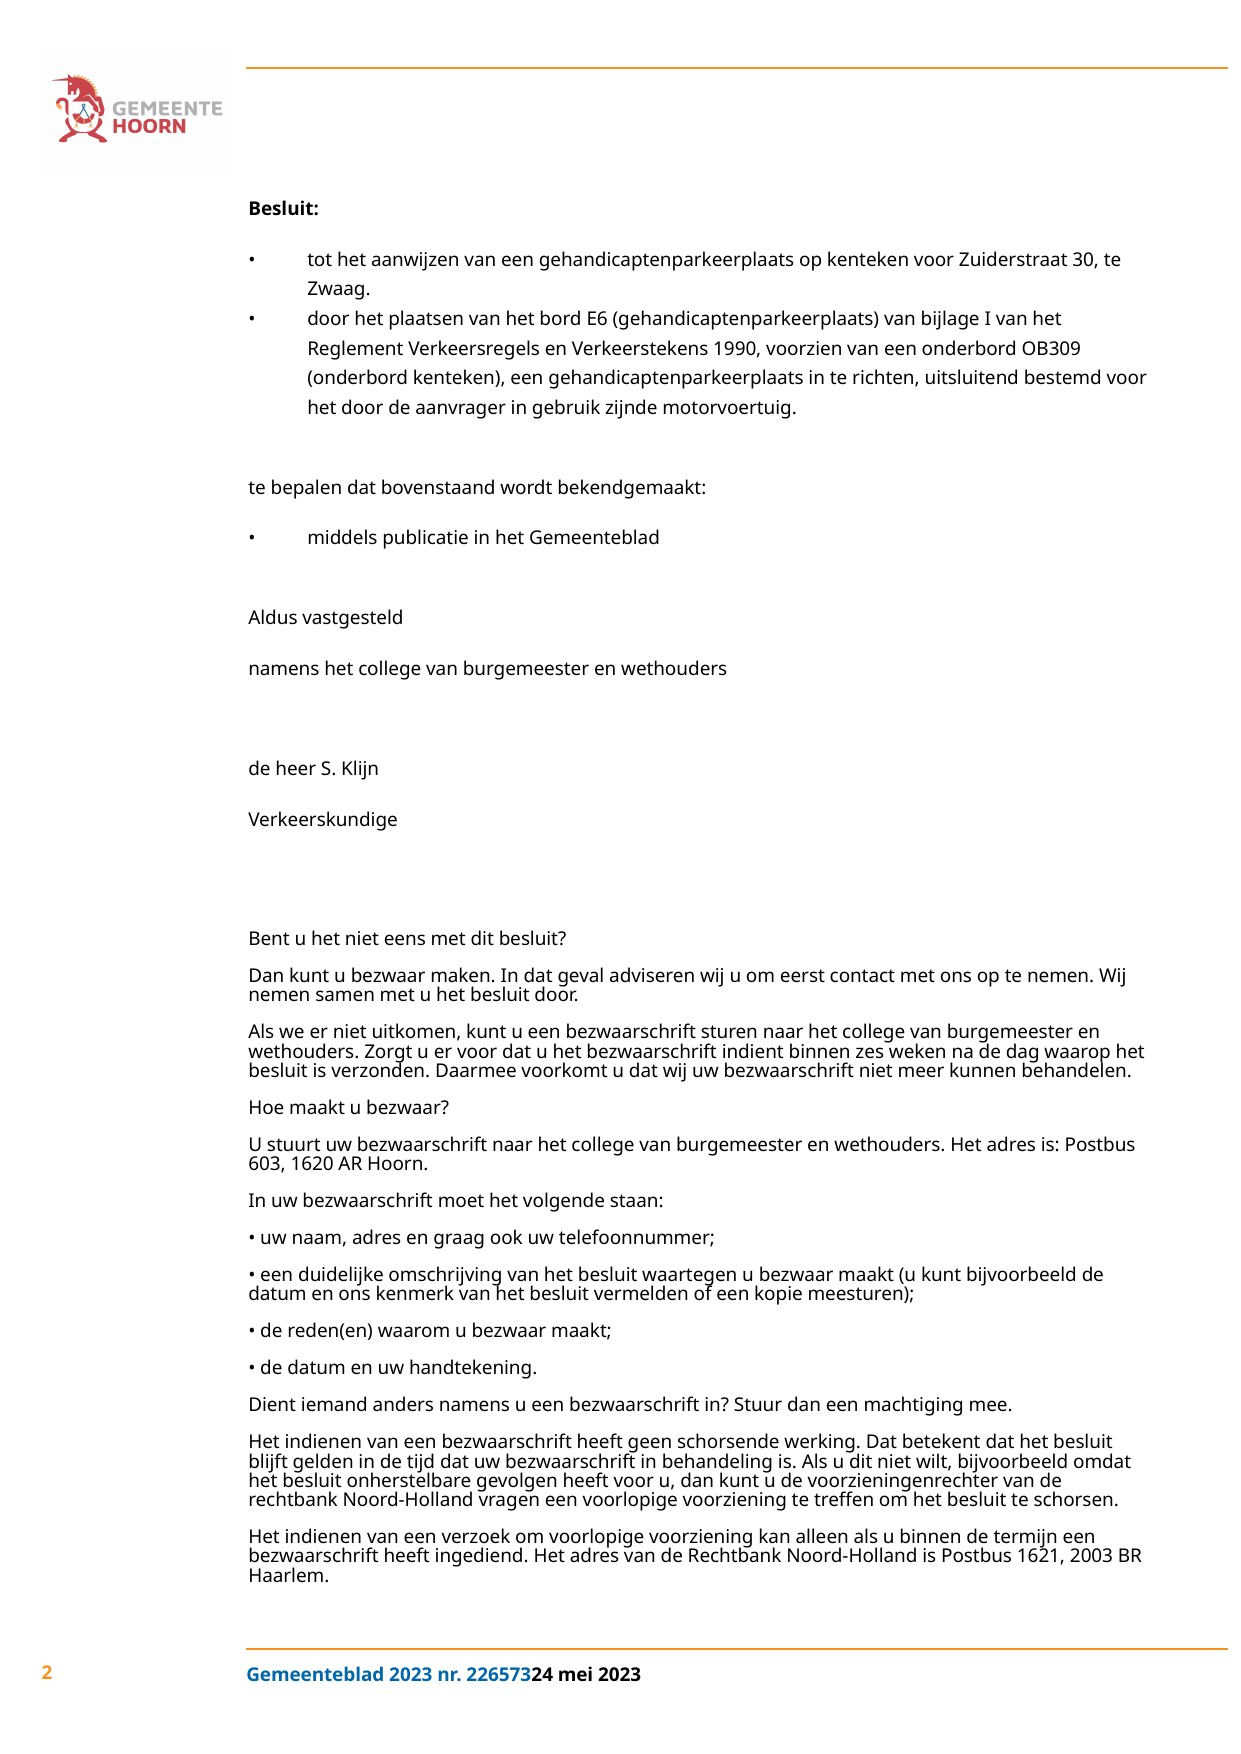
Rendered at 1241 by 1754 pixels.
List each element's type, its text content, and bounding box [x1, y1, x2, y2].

list tot het aanwijzen van een gehandicaptenparkeerplaats op kenteken voor Zuiderstraat 30, te Zwaag. [248, 246, 1152, 301]
text • de reden(en) waarom u bezwaar maakt; [248, 1322, 1152, 1342]
text te bepalen dat bovenstaand wordt bekendgemaakt: [248, 474, 1152, 500]
text In uw bezwaarschrift moet het volgende staan: [248, 1192, 1152, 1211]
text de heer S. Klijn [248, 756, 1152, 781]
text Dient iemand anders namens u een bezwaarschrift in? Stuur dan een machtiging mee. [248, 1396, 1152, 1416]
text Besluit: [248, 196, 1152, 221]
text • uw naam, adres en graag ook uw telefoonnummer; [248, 1229, 1152, 1248]
text Dan kunt u bezwaar maken. In dat geval adviseren wij u om eerst contact met ons op te nemen. Wij nemen samen met u het besluit door. [248, 967, 1152, 1006]
text Bent u het niet eens met dit besluit? [248, 930, 1152, 949]
text U stuurt uw bezwaarschrift naar het college van burgemeester en wethouders. Het adres is: Postbus 603, 1620 AR Hoorn. [248, 1136, 1152, 1174]
text Verkeerskundige [248, 806, 1152, 832]
text Het indienen van een verzoek om voorlopige voorziening kan alleen als u binnen de termijn een bezwaarschrift heeft ingediend. Het adres van de Rechtbank Noord-Holland is Postbus 1621, 2003 BR Haarlem. [248, 1528, 1152, 1586]
text Hoe maakt u bezwaar? [248, 1099, 1152, 1118]
text • de datum en uw handtekening. [248, 1359, 1152, 1379]
text Het indienen van een bezwaarschrift heeft geen schorsende werking. Dat betekent dat het besluit blijft gelden in de tijd dat uw bezwaarschrift in behandeling is. Als u dit niet wilt, bijvoorbeeld omdat het besluit onherstelbare gevolgen heeft voor u, dan kunt u de voorzieningenrechter van de rechtbank Noord-Holland vragen een voorlopige voorziening te treffen om het besluit te schorsen. [248, 1433, 1152, 1510]
text Als we er niet uitkomen, kunt u een bezwaarschrift sturen naar het college van burgemeester en wethouders. Zorgt u er voor dat u het bezwaarschrift indient binnen zes weken na de dag waarop het besluit is verzonden. Daarmee voorkomt u dat wij uw bezwaarschrift niet meer kunnen behandelen. [248, 1023, 1152, 1081]
text namens het college van burgemeester en wethouders [248, 655, 1152, 681]
text • een duidelijke omschrijving van het besluit waartegen u bezwaar maakt (u kunt bijvoorbeeld de datum en ons kenmerk van het besluit vermelden of een kopie meesturen); [248, 1266, 1152, 1305]
list door het plaatsen van het bord E6 (gehandicaptenparkeerplaats) van bijlage I van het Reglement Verkeersregels en Verkeerstekens 1990, voorzien van een onderbord OB309 (onderbord kenteken), een gehandicaptenparkeerplaats in te richten, uitsluitend bestemd voor het door de aanvrager in gebruik zijnde motorvoertuig. [248, 305, 1152, 420]
list middels publicatie in het Gemeenteblad [248, 524, 1152, 550]
text Aldus vastgesteld [248, 604, 1152, 630]
picture [41, 47, 231, 172]
